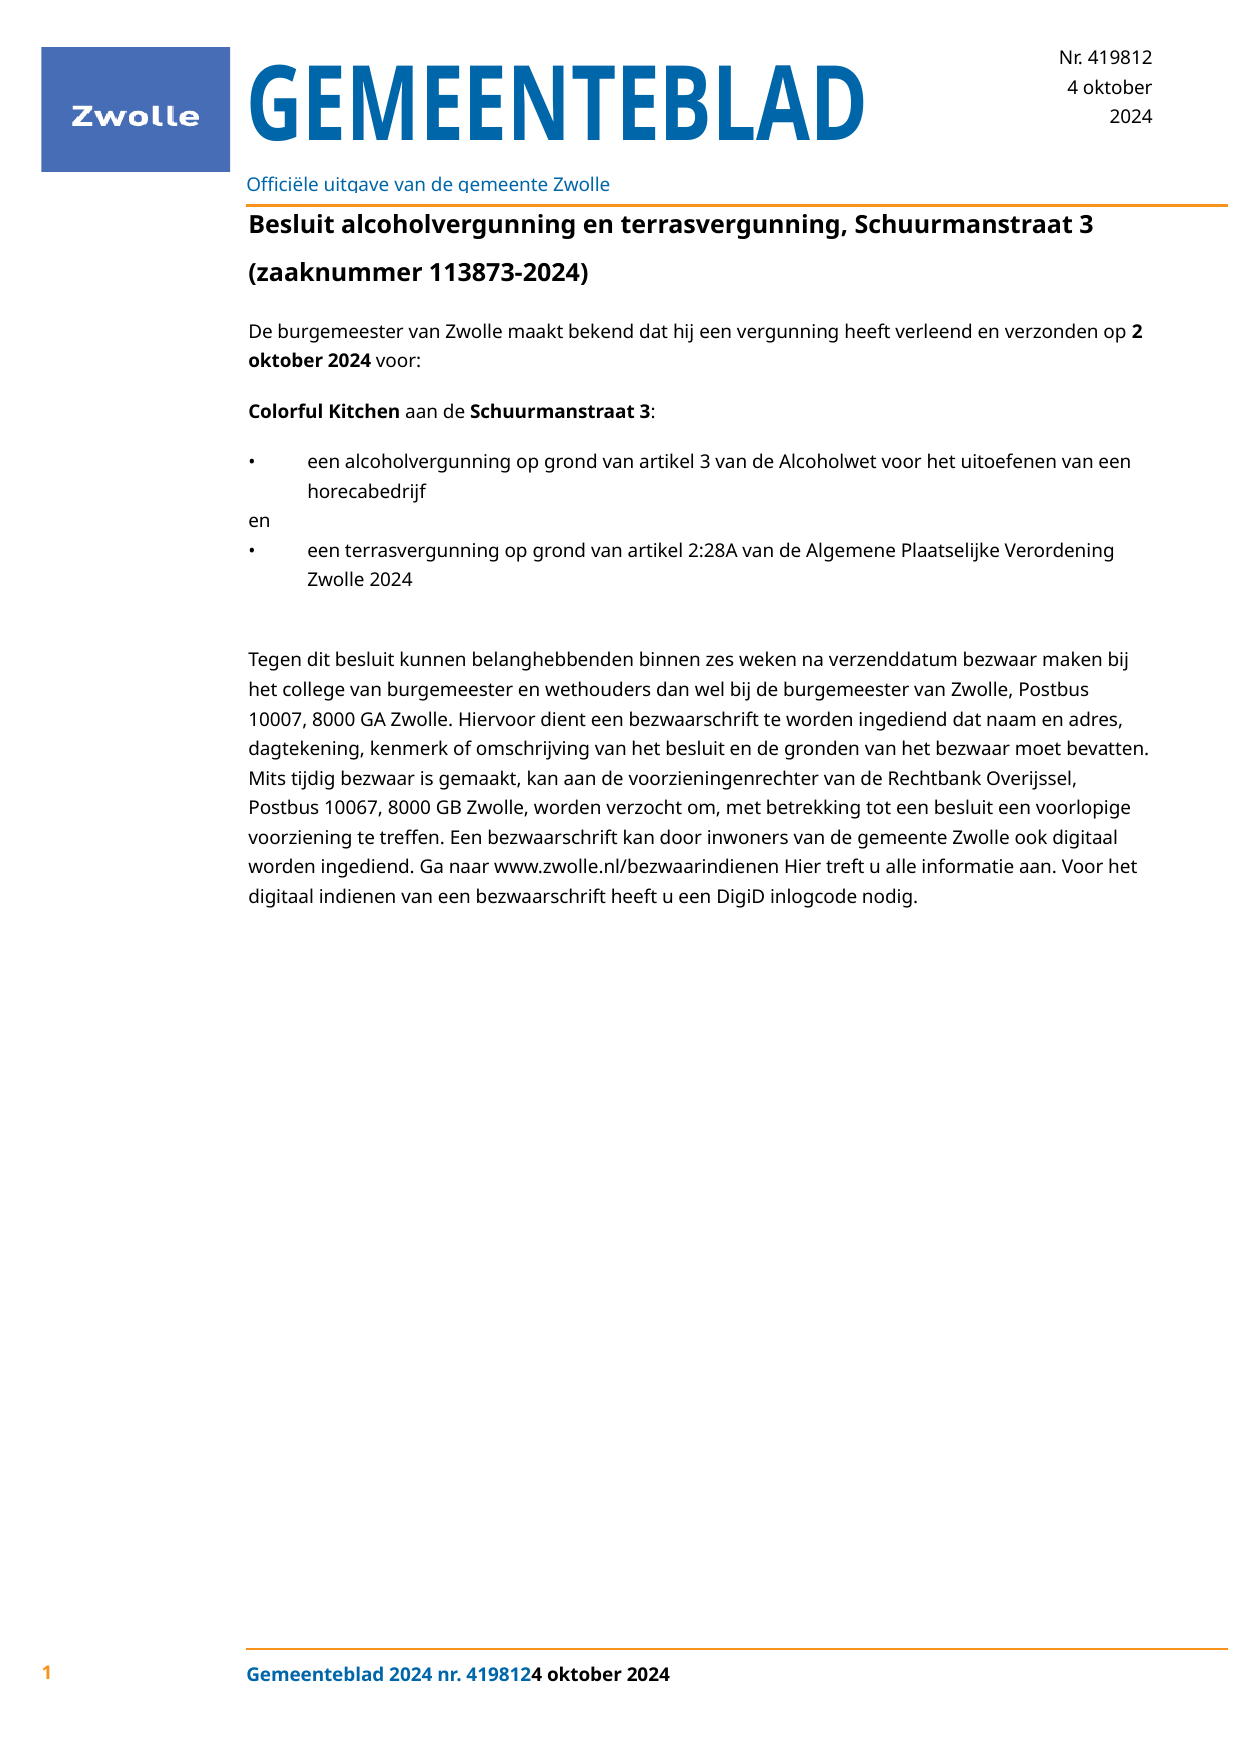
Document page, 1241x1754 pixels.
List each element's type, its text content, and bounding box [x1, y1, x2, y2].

text Besluit alcoholvergunning en terrasvergunning, Schuurmanstraat 3 (zaaknummer 113873-2024) [248, 207, 1152, 288]
picture [41, 47, 231, 172]
text Tegen dit besluit kunnen belanghebbenden binnen zes weken na verzenddatum bezwaar maken bij het college van burgemeester en wethouders dan wel bij de burgemeester van Zwolle, Postbus 10007, 8000 GA Zwolle. Hiervoor dient een bezwaarschrift te worden ingediend dat naam en adres, dagtekening, kenmerk of omschrijving van het besluit en de gronden van het bezwaar moet bevatten. Mits tijdig bezwaar is gemaakt, kan aan de voorzieningenrechter van de Rechtbank Overijssel, Postbus 10067, 8000 GB Zwolle, worden verzocht om, met betrekking tot een besluit een voorlopige voorziening te treffen. Een bezwaarschrift kan door inwoners van de gemeente Zwolle ook digitaal worden ingediend. Ga naar www.zwolle.nl/bezwaarindienen Hier treft u alle informatie aan. Voor het digitaal indienen van een bezwaarschrift heeft u een DigiD inlogcode nodig. [248, 647, 1152, 909]
list een terrasvergunning op grond van artikel 2:28A van de Algemene Plaatselijke Verordening Zwolle 2024 [248, 537, 1152, 592]
list een alcoholvergunning op grond van artikel 3 van de Alcoholwet voor het uitoefenen van een horecabedrijf [248, 448, 1152, 504]
text De burgemeester van Zwolle maakt bekend dat hij een vergunning heeft verleend en verzonden op 2 oktober 2024 voor: [248, 318, 1152, 373]
text Colorful Kitchen aan de Schuurmanstraat 3: [248, 398, 1152, 424]
